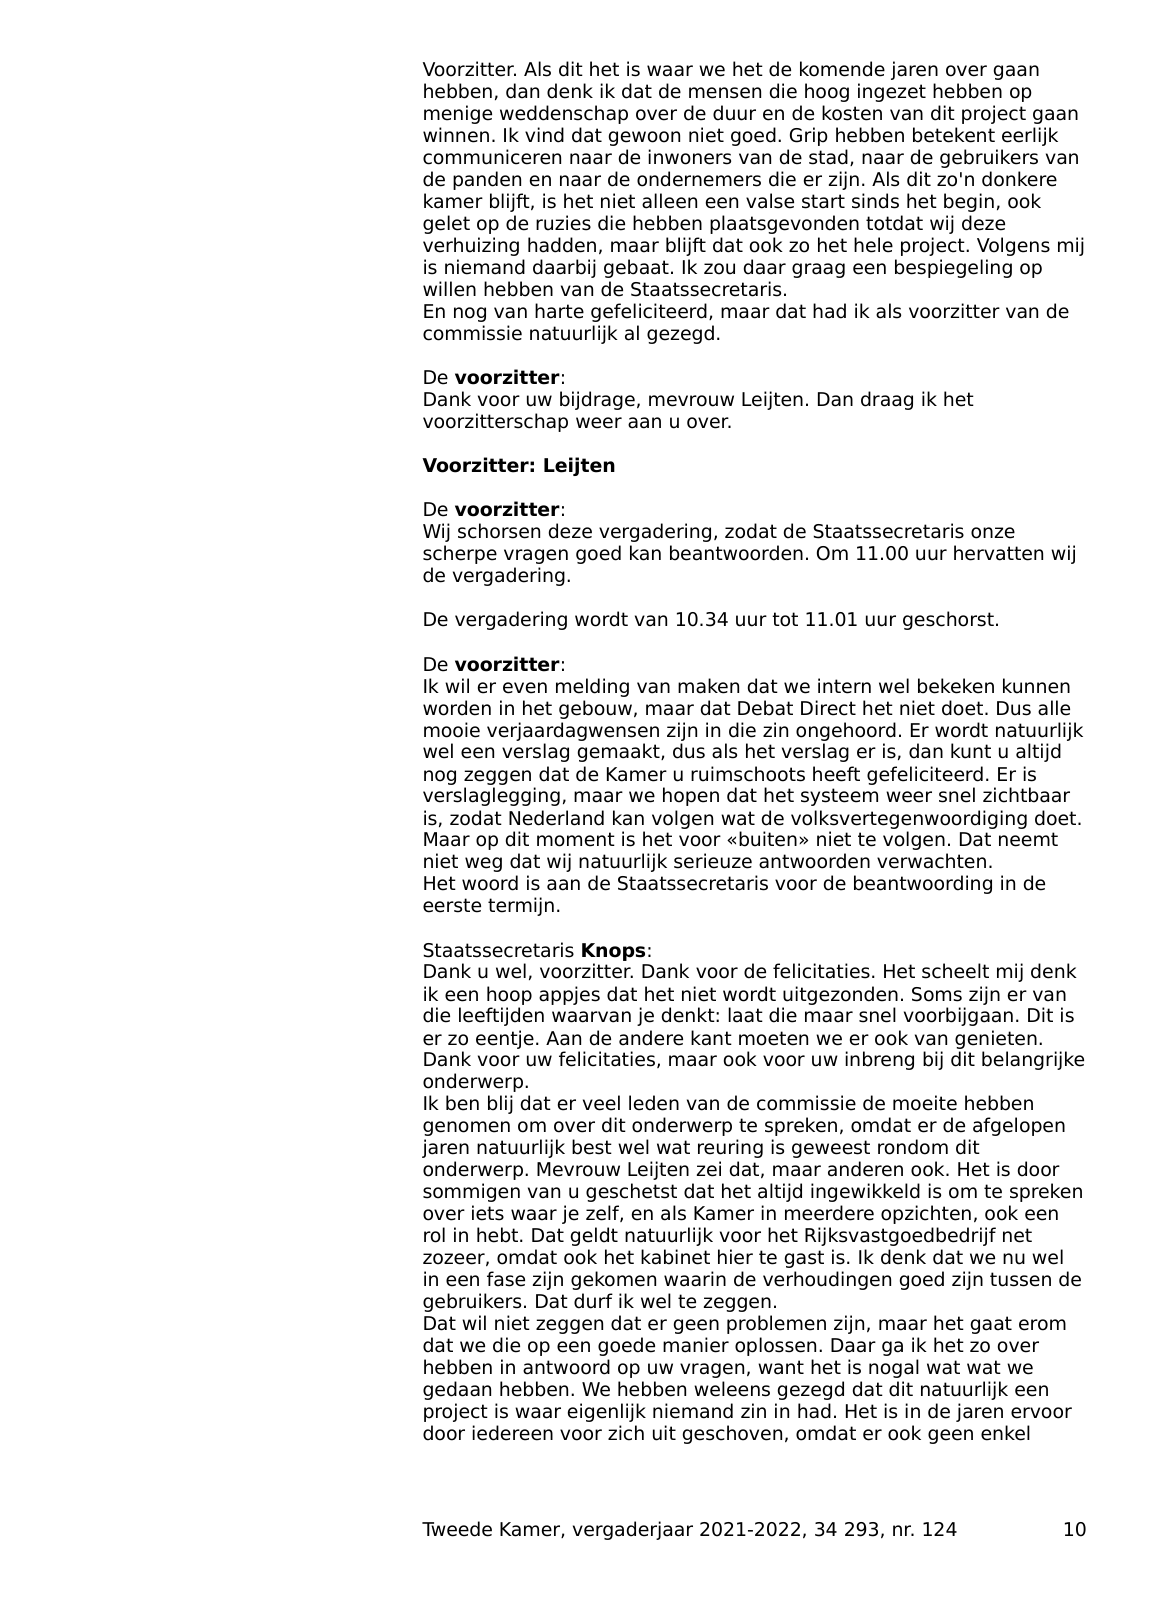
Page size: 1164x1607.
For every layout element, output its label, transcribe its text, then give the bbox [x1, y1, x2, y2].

subtitle Voorzitter: Leijten [422, 455, 1087, 477]
text De voorzitter: [422, 367, 1087, 389]
text En nog van harte gefeliciteerd, maar dat had ik als voorzitter van de commissie natuurlijk al gezegd. [422, 301, 1087, 345]
text Ik wil er even melding van maken dat we intern wel bekeken kunnen worden in het gebouw, maar dat Debat Direct het niet doet. Dus alle mooie verjaardagwensen zijn in die zin ongehoord. Er wordt natuurlijk wel een verslag gemaakt, dus als het verslag er is, dan kunt u altijd nog zeggen dat de Kamer u ruimschoots heeft gefeliciteerd. Er is verslaglegging, maar we hopen dat het systeem weer snel zichtbaar is, zodat Nederland kan volgen wat de volksvertegenwoordiging doet. Maar op dit moment is het voor «buiten» niet te volgen. Dat neemt niet weg dat wij natuurlijk serieuze antwoorden verwachten. [422, 676, 1087, 873]
text Dank u wel, voorzitter. Dank voor de felicitaties. Het scheelt mij denk ik een hoop appjes dat het niet wordt uitgezonden. Soms zijn er van die leeftijden waarvan je denkt: laat die maar snel voorbijgaan. Dit is er zo eentje. Aan de andere kant moeten we er ook van genieten. Dank voor uw felicitaties, maar ook voor uw inbreng bij dit belangrijke onderwerp. [422, 961, 1087, 1093]
text Wij schorsen deze vergadering, zodat de Staatssecretaris onze scherpe vragen goed kan beantwoorden. Om 11.00 uur hervatten wij de vergadering. [422, 521, 1087, 587]
text De voorzitter: [422, 499, 1087, 521]
text De vergadering wordt van 10.34 uur tot 11.01 uur geschorst. [422, 609, 1087, 631]
text Staatssecretaris Knops: [422, 939, 1087, 961]
text Dank voor uw bijdrage, mevrouw Leijten. Dan draag ik het voorzitterschap weer aan u over. [422, 389, 1087, 433]
text Voorzitter. Als dit het is waar we het de komende jaren over gaan hebben, dan denk ik dat de mensen die hoog ingezet hebben op menige weddenschap over de duur en de kosten van dit project gaan winnen. Ik vind dat gewoon niet goed. Grip hebben betekent eerlijk communiceren naar de inwoners van de stad, naar de gebruikers van de panden en naar de ondernemers die er zijn. Als dit zo'n donkere kamer blijft, is het niet alleen een valse start sinds het begin, ook gelet op de ruzies die hebben plaatsgevonden totdat wij deze verhuizing hadden, maar blijft dat ook zo het hele project. Volgens mij is niemand daarbij gebaat. Ik zou daar graag een bespiegeling op willen hebben van de Staatssecretaris. [422, 59, 1087, 301]
text Dat wil niet zeggen dat er geen problemen zijn, maar het gaat erom dat we die op een goede manier oplossen. Daar ga ik het zo over hebben in antwoord op uw vragen, want het is nogal wat wat we gedaan hebben. We hebben weleens gezegd dat dit natuurlijk een project is waar eigenlijk niemand zin in had. Het is in de jaren ervoor door iedereen voor zich uit geschoven, omdat er ook geen enkel [422, 1313, 1087, 1445]
text De voorzitter: [422, 653, 1087, 676]
text Het woord is aan de Staatssecretaris voor de beantwoording in de eerste termijn. [422, 873, 1087, 917]
text Ik ben blij dat er veel leden van de commissie de moeite hebben genomen om over dit onderwerp te spreken, omdat er de afgelopen jaren natuurlijk best wel wat reuring is geweest rondom dit onderwerp. Mevrouw Leijten zei dat, maar anderen ook. Het is door sommigen van u geschetst dat het altijd ingewikkeld is om te spreken over iets waar je zelf, en als Kamer in meerdere opzichten, ook een rol in hebt. Dat geldt natuurlijk voor het Rijksvastgoedbedrijf net zozeer, omdat ook het kabinet hier te gast is. Ik denk dat we nu wel in een fase zijn gekomen waarin de verhoudingen goed zijn tussen de gebruikers. Dat durf ik wel te zeggen. [422, 1093, 1087, 1313]
